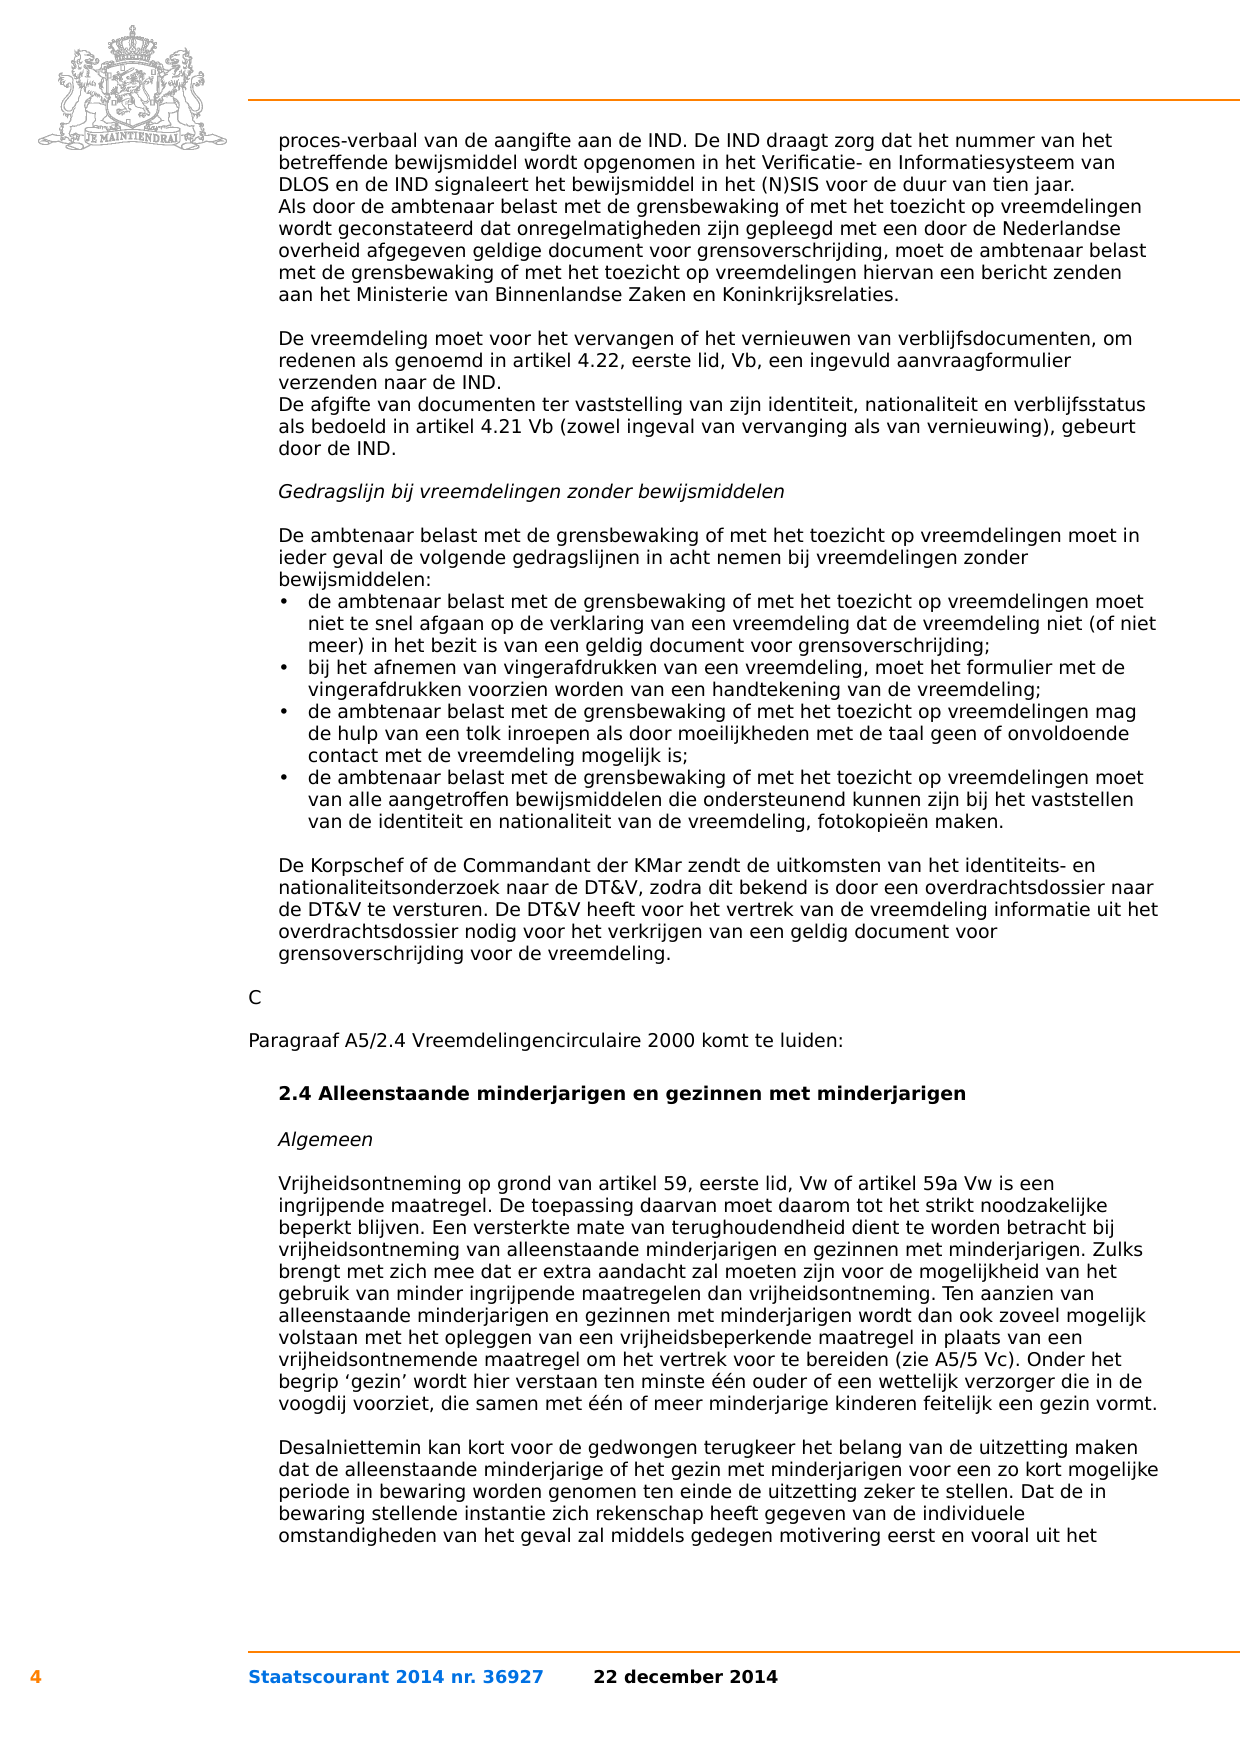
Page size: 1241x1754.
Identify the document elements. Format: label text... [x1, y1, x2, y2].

text C [248, 987, 1163, 1008]
subtitle Gedragslijn bij vreemdelingen zonder bewijsmiddelen [278, 481, 1163, 503]
text De vreemdeling moet voor het vervangen of het vernieuwen van verblijfsdocumenten, om redenen als genoemd in artikel 4.22, eerste lid, Vb, een ingevuld aanvraagformulier verzenden naar de IND. [278, 328, 1163, 393]
text Paragraaf A5/2.4 Vreemdelingencirculaire 2000 komt te luiden: [248, 1030, 1163, 1052]
text • de ambtenaar belast met de grensbewaking of met het toezicht op vreemdelingen moet niet te snel afgaan op de verklaring van een vreemdeling dat de vreemdeling niet (of niet meer) in het bezit is van een geldig document voor grensoverschrijding; [278, 591, 1163, 657]
text Als door de ambtenaar belast met de grensbewaking of met het toezicht op vreemdelingen wordt geconstateerd dat onregelmatigheden zijn gepleegd met een door de Nederlandse overheid afgegeven geldige document voor grensoverschrijding, moet de ambtenaar belast met de grensbewaking of met het toezicht op vreemdelingen hiervan een bericht zenden aan het Ministerie van Binnenlandse Zaken en Koninkrijksrelaties. [278, 196, 1163, 306]
picture [38, 25, 227, 150]
text • de ambtenaar belast met de grensbewaking of met het toezicht op vreemdelingen mag de hulp van een tolk inroepen als door moeilijkheden met de taal geen of onvoldoende contact met de vreemdeling mogelijk is; [278, 701, 1163, 767]
text De ambtenaar belast met de grensbewaking of met het toezicht op vreemdelingen moet in ieder geval de volgende gedragslijnen in acht nemen bij vreemdelingen zonder bewijsmiddelen: [278, 525, 1163, 591]
text • bij het afnemen van vingerafdrukken van een vreemdeling, moet het formulier met de vingerafdrukken voorzien worden van een handtekening van de vreemdeling; [278, 657, 1163, 701]
text De afgifte van documenten ter vaststelling van zijn identiteit, nationaliteit en verblijfsstatus als bedoeld in artikel 4.21 Vb (zowel ingeval van vervanging als van vernieuwing), gebeurt door de IND. [278, 393, 1163, 459]
text • de ambtenaar belast met de grensbewaking of met het toezicht op vreemdelingen moet van alle aangetroffen bewijsmiddelen die ondersteunend kunnen zijn bij het vaststellen van de identiteit en nationaliteit van de vreemdeling, fotokopieën maken. [278, 767, 1163, 833]
text proces-verbaal van de aangifte aan de IND. De IND draagt zorg dat het nummer van het betreffende bewijsmiddel wordt opgenomen in het Verificatie- en Informatiesysteem van DLOS en de IND signaleert het bewijsmiddel in het (N)SIS voor de duur van tien jaar. [278, 130, 1163, 196]
text De Korpschef of de Commandant der KMar zendt de uitkomsten van het identiteits- en nationaliteitsonderzoek naar de DT&V, zodra dit bekend is door een overdrachtsdossier naar de DT&V te versturen. De DT&V heeft voor het vertrek van de vreemdeling informatie uit het overdrachtsdossier nodig voor het verkrijgen van een geldig document voor grensoverschrijding voor de vreemdeling. [278, 855, 1163, 965]
text Vrijheidsontneming op grond van artikel 59, eerste lid, Vw of artikel 59a Vw is een ingrijpende maatregel. De toepassing daarvan moet daarom tot het strikt noodzakelijke beperkt blijven. Een versterkte mate van terughoudendheid dient te worden betracht bij vrijheidsontneming van alleenstaande minderjarigen en gezinnen met minderjarigen. Zulks brengt met zich mee dat er extra aandacht zal moeten zijn voor de mogelijkheid van het gebruik van minder ingrijpende maatregelen dan vrijheidsontneming. Ten aanzien van alleenstaande minderjarigen en gezinnen met minderjarigen wordt dan ook zoveel mogelijk volstaan met het opleggen van een vrijheidsbeperkende maatregel in plaats van een vrijheidsontnemende maatregel om het vertrek voor te bereiden (zie A5/5 Vc). Onder het begrip ‘gezin’ wordt hier verstaan ten minste één ouder of een wettelijk verzorger die in de voogdij voorziet, die samen met één of meer minderjarige kinderen feitelijk een gezin vormt. [278, 1173, 1163, 1415]
text Desalniettemin kan kort voor de gedwongen terugkeer het belang van de uitzetting maken dat de alleenstaande minderjarige of het gezin met minderjarigen voor een zo kort mogelijke periode in bewaring worden genomen ten einde de uitzetting zeker te stellen. Dat de in bewaring stellende instantie zich rekenschap heeft gegeven van de individuele omstandigheden van het geval zal middels gedegen motivering eerst en vooral uit het [278, 1437, 1163, 1547]
subtitle Algemeen [278, 1129, 1163, 1151]
subtitle 2.4 Alleenstaande minderjarigen en gezinnen met minderjarigen [278, 1082, 1163, 1104]
